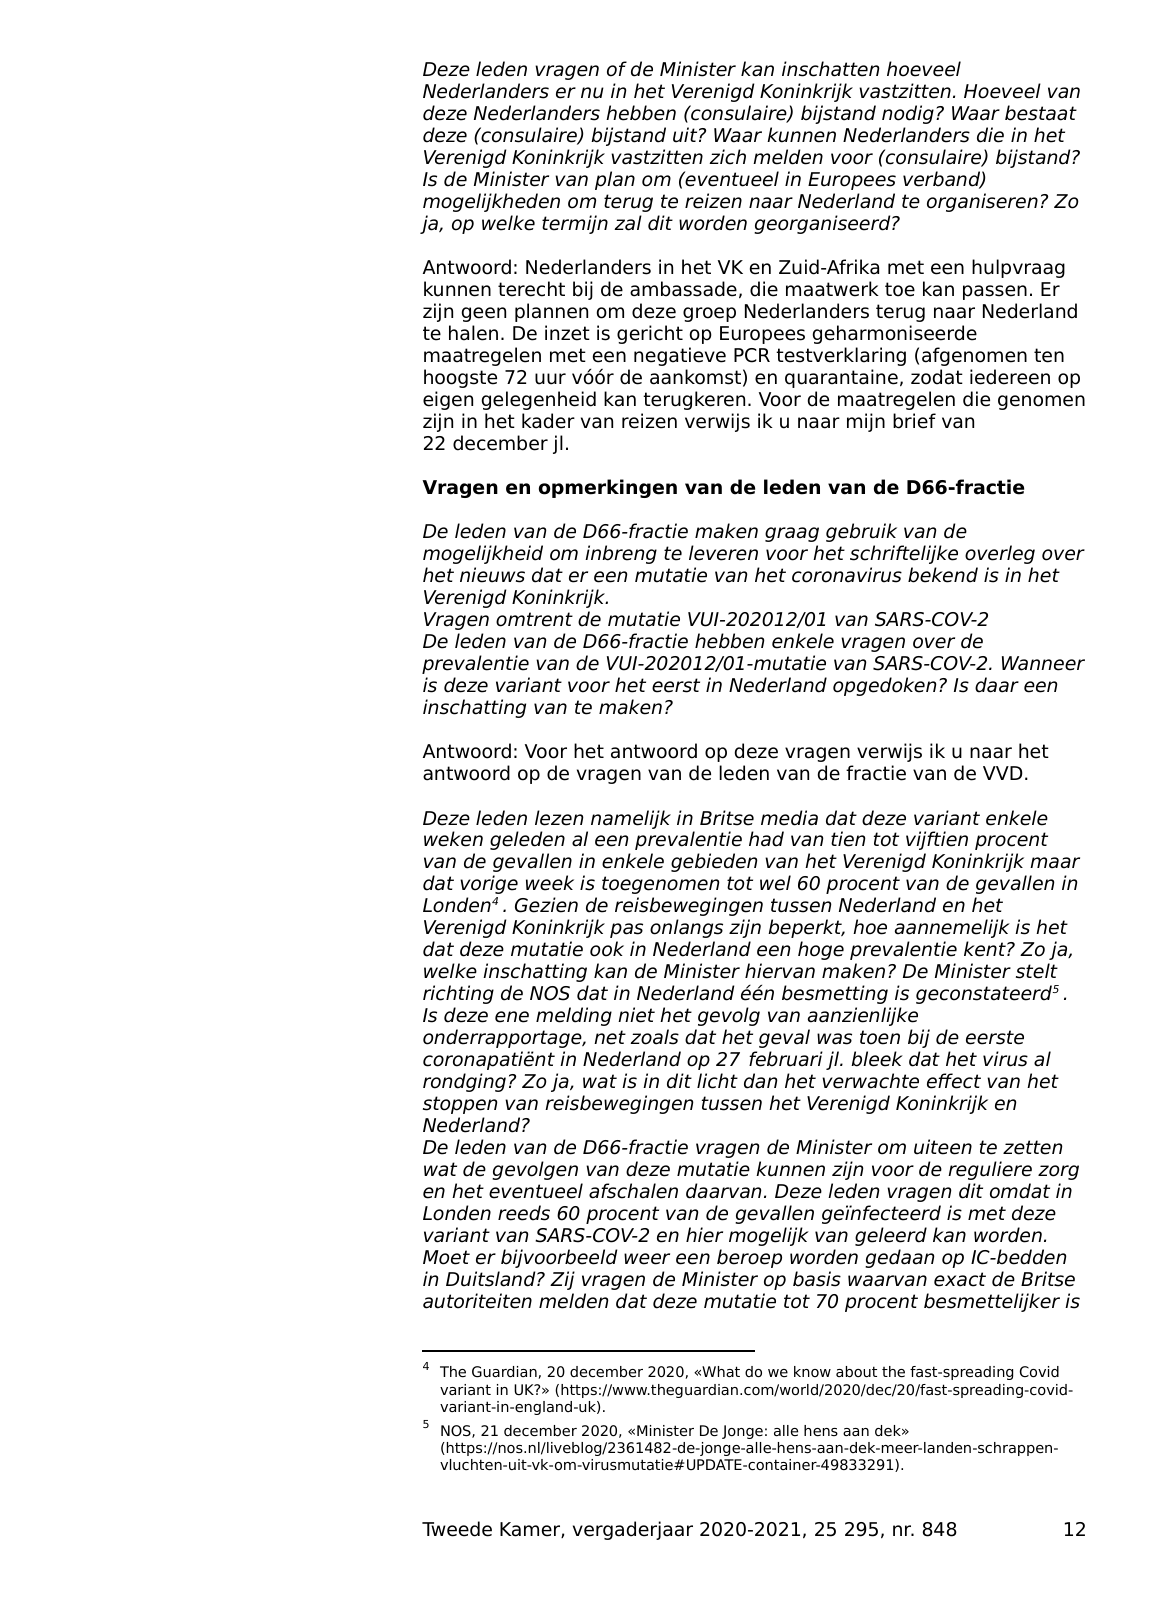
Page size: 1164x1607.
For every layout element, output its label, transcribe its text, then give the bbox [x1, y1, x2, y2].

text The Guardian, 20 december 2020, «What do we know about the fast-spreading Covid variant in UK?» (https://www.theguardian.com/world/2020/dec/20/fast-spreading-covid-variant-in-england-uk). [422, 1360, 1087, 1416]
text De leden van de D66-fractie hebben enkele vragen over de prevalentie van de VUI-202012/01-mutatie van SARS-COV-2. Wanneer is deze variant voor het eerst in Nederland opgedoken? Is daar een inschatting van te maken? [422, 631, 1087, 719]
text De leden van de D66-fractie vragen de Minister om uiteen te zetten wat de gevolgen van deze mutatie kunnen zijn voor de reguliere zorg en het eventueel afschalen daarvan. Deze leden vragen dit omdat in Londen reeds 60 procent van de gevallen geïnfecteerd is met deze variant van SARS-COV-2 en hier mogelijk van geleerd kan worden. Moet er bijvoorbeeld weer een beroep worden gedaan op IC-bedden in Duitsland? Zij vragen de Minister op basis waarvan exact de Britse autoriteiten melden dat deze mutatie tot 70 procent besmettelijker is [422, 1137, 1087, 1313]
text Deze leden vragen of de Minister kan inschatten hoeveel Nederlanders er nu in het Verenigd Koninkrijk vastzitten. Hoeveel van deze Nederlanders hebben (consulaire) bijstand nodig? Waar bestaat deze (consulaire) bijstand uit? Waar kunnen Nederlanders die in het Verenigd Koninkrijk vastzitten zich melden voor (consulaire) bijstand? Is de Minister van plan om (eventueel in Europees verband) mogelijkheden om terug te reizen naar Nederland te organiseren? Zo ja, op welke termijn zal dit worden georganiseerd? [422, 59, 1087, 235]
text NOS, 21 december 2020, «Minister De Jonge: alle hens aan dek» (https://nos.nl/liveblog/2361482-de-jonge-alle-hens-aan-dek-meer-landen-schrappen-vluchten-uit-vk-om-virusmutatie#UPDATE-container-49833291). [422, 1418, 1087, 1474]
text Antwoord: Voor het antwoord op deze vragen verwijs ik u naar het antwoord op de vragen van de leden van de fractie van de VVD. [422, 741, 1087, 785]
text Antwoord: Nederlanders in het VK en Zuid-Afrika met een hulpvraag kunnen terecht bij de ambassade, die maatwerk toe kan passen. Er zijn geen plannen om deze groep Nederlanders terug naar Nederland te halen. De inzet is gericht op Europees geharmoniseerde maatregelen met een negatieve PCR testverklaring (afgenomen ten hoogste 72 uur vóór de aankomst) en quarantaine, zodat iedereen op eigen gelegenheid kan terugkeren. Voor de maatregelen die genomen zijn in het kader van reizen verwijs ik u naar mijn brief van 22 december jl. [422, 257, 1087, 455]
text Vragen omtrent de mutatie VUI-202012/01 van SARS-COV-2 [422, 609, 1087, 631]
subtitle Vragen en opmerkingen van de leden van de D66-fractie [422, 477, 1087, 499]
text Deze leden lezen namelijk in Britse media dat deze variant enkele weken geleden al een prevalentie had van tien tot vijftien procent van de gevallen in enkele gebieden van het Verenigd Koninkrijk maar dat vorige week is toegenomen tot wel 60 procent van de gevallen in Londen. Gezien de reisbewegingen tussen Nederland en het Verenigd Koninkrijk pas onlangs zijn beperkt, hoe aannemelijk is het dat deze mutatie ook in Nederland een hoge prevalentie kent? Zo ja, welke inschatting kan de Minister hiervan maken? De Minister stelt richting de NOS dat in Nederland één besmetting is geconstateerd. Is deze ene melding niet het gevolg van aanzienlijke onderrapportage, net zoals dat het geval was toen bij de eerste coronapatiënt in Nederland op 27 februari jl. bleek dat het virus al rondging? Zo ja, wat is in dit licht dan het verwachte effect van het stoppen van reisbewegingen tussen het Verenigd Koninkrijk en Nederland? [422, 807, 1087, 1137]
text De leden van de D66-fractie maken graag gebruik van de mogelijkheid om inbreng te leveren voor het schriftelijke overleg over het nieuws dat er een mutatie van het coronavirus bekend is in het Verenigd Koninkrijk. [422, 521, 1087, 609]
